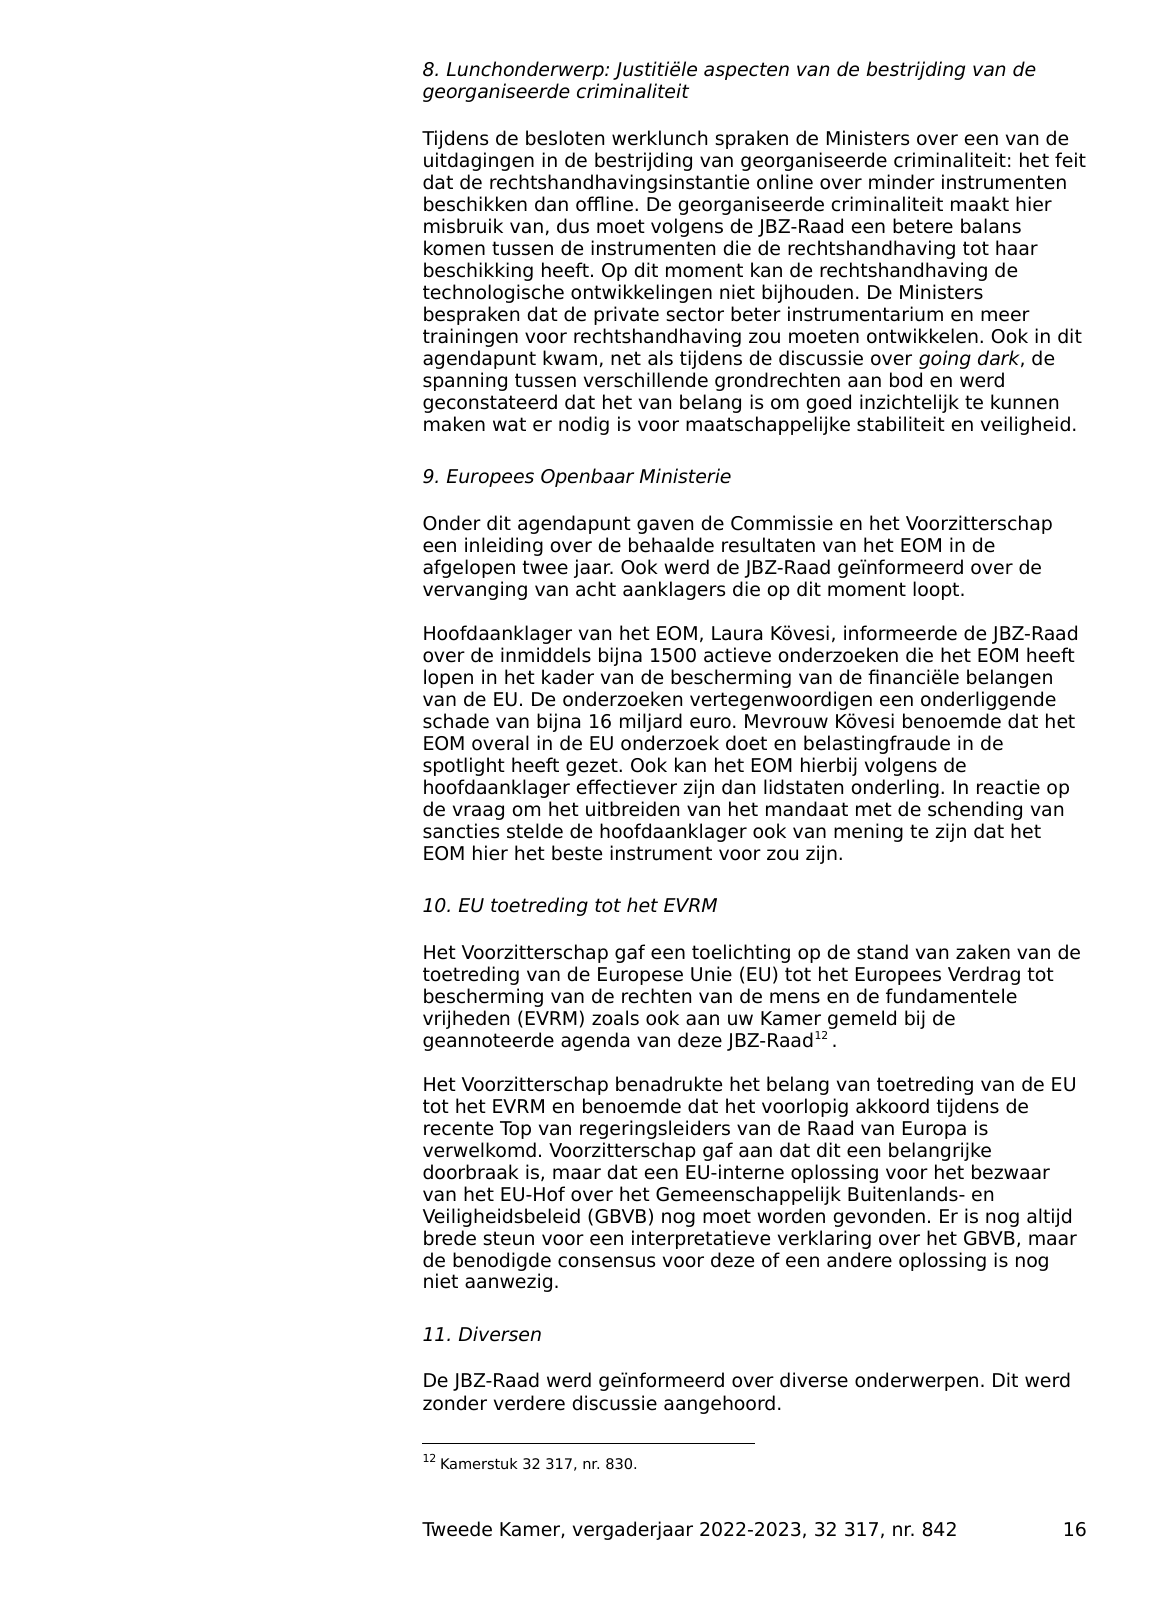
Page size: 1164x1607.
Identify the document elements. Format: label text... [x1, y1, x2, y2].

subtitle 10. EU toetreding tot het EVRM [422, 894, 1087, 917]
text Het Voorzitterschap gaf een toelichting op de stand van zaken van de toetreding van de Europese Unie (EU) tot het Europees Verdrag tot bescherming van de rechten van de mens en de fundamentele vrijheden (EVRM) zoals ook aan uw Kamer gemeld bij de geannoteerde agenda van deze JBZ-Raad. [422, 942, 1087, 1051]
subtitle 8. Lunchonderwerp: Justitiële aspecten van de bestrijding van de georganiseerde criminaliteit [422, 59, 1087, 103]
subtitle 9. Europees Openbaar Ministerie [422, 466, 1087, 488]
text Onder dit agendapunt gaven de Commissie en het Voorzitterschap een inleiding over de behaalde resultaten van het EOM in de afgelopen twee jaar. Ook werd de JBZ-Raad geïnformeerd over de vervanging van acht aanklagers die op dit moment loopt. [422, 513, 1087, 601]
text De JBZ-Raad werd geïnformeerd over diverse onderwerpen. Dit werd zonder verdere discussie aangehoord. [422, 1370, 1087, 1414]
text Kamerstuk 32 317, nr. 830. [422, 1452, 1087, 1474]
text Het Voorzitterschap benadrukte het belang van toetreding van de EU tot het EVRM en benoemde dat het voorlopig akkoord tijdens de recente Top van regeringsleiders van de Raad van Europa is verwelkomd. Voorzitterschap gaf aan dat dit een belangrijke doorbraak is, maar dat een EU-interne oplossing voor het bezwaar van het EU-Hof over het Gemeenschappelijk Buitenlands- en Veiligheidsbeleid (GBVB) nog moet worden gevonden. Er is nog altijd brede steun voor een interpretatieve verklaring over het GBVB, maar de benodigde consensus voor deze of een andere oplossing is nog niet aanwezig. [422, 1074, 1087, 1293]
subtitle 11. Diversen [422, 1323, 1087, 1345]
text Hoofdaanklager van het EOM, Laura Kövesi, informeerde de JBZ-Raad over de inmiddels bijna 1500 actieve onderzoeken die het EOM heeft lopen in het kader van de bescherming van de financiële belangen van de EU. De onderzoeken vertegenwoordigen een onderliggende schade van bijna 16 miljard euro. Mevrouw Kövesi benoemde dat het EOM overal in de EU onderzoek doet en belastingfraude in de spotlight heeft gezet. Ook kan het EOM hierbij volgens de hoofdaanklager effectiever zijn dan lidstaten onderling. In reactie op de vraag om het uitbreiden van het mandaat met de schending van sancties stelde de hoofdaanklager ook van mening te zijn dat het EOM hier het beste instrument voor zou zijn. [422, 623, 1087, 864]
text Tijdens de besloten werklunch spraken de Ministers over een van de uitdagingen in de bestrijding van georganiseerde criminaliteit: het feit dat de rechtshandhavingsinstantie online over minder instrumenten beschikken dan offline. De georganiseerde criminaliteit maakt hier misbruik van, dus moet volgens de JBZ-Raad een betere balans komen tussen de instrumenten die de rechtshandhaving tot haar beschikking heeft. Op dit moment kan de rechtshandhaving de technologische ontwikkelingen niet bijhouden. De Ministers bespraken dat de private sector beter instrumentarium en meer trainingen voor rechtshandhaving zou moeten ontwikkelen. Ook in dit agendapunt kwam, net als tijdens de discussie over going dark, de spanning tussen verschillende grondrechten aan bod en werd geconstateerd dat het van belang is om goed inzichtelijk te kunnen maken wat er nodig is voor maatschappelijke stabiliteit en veiligheid. [422, 128, 1087, 436]
